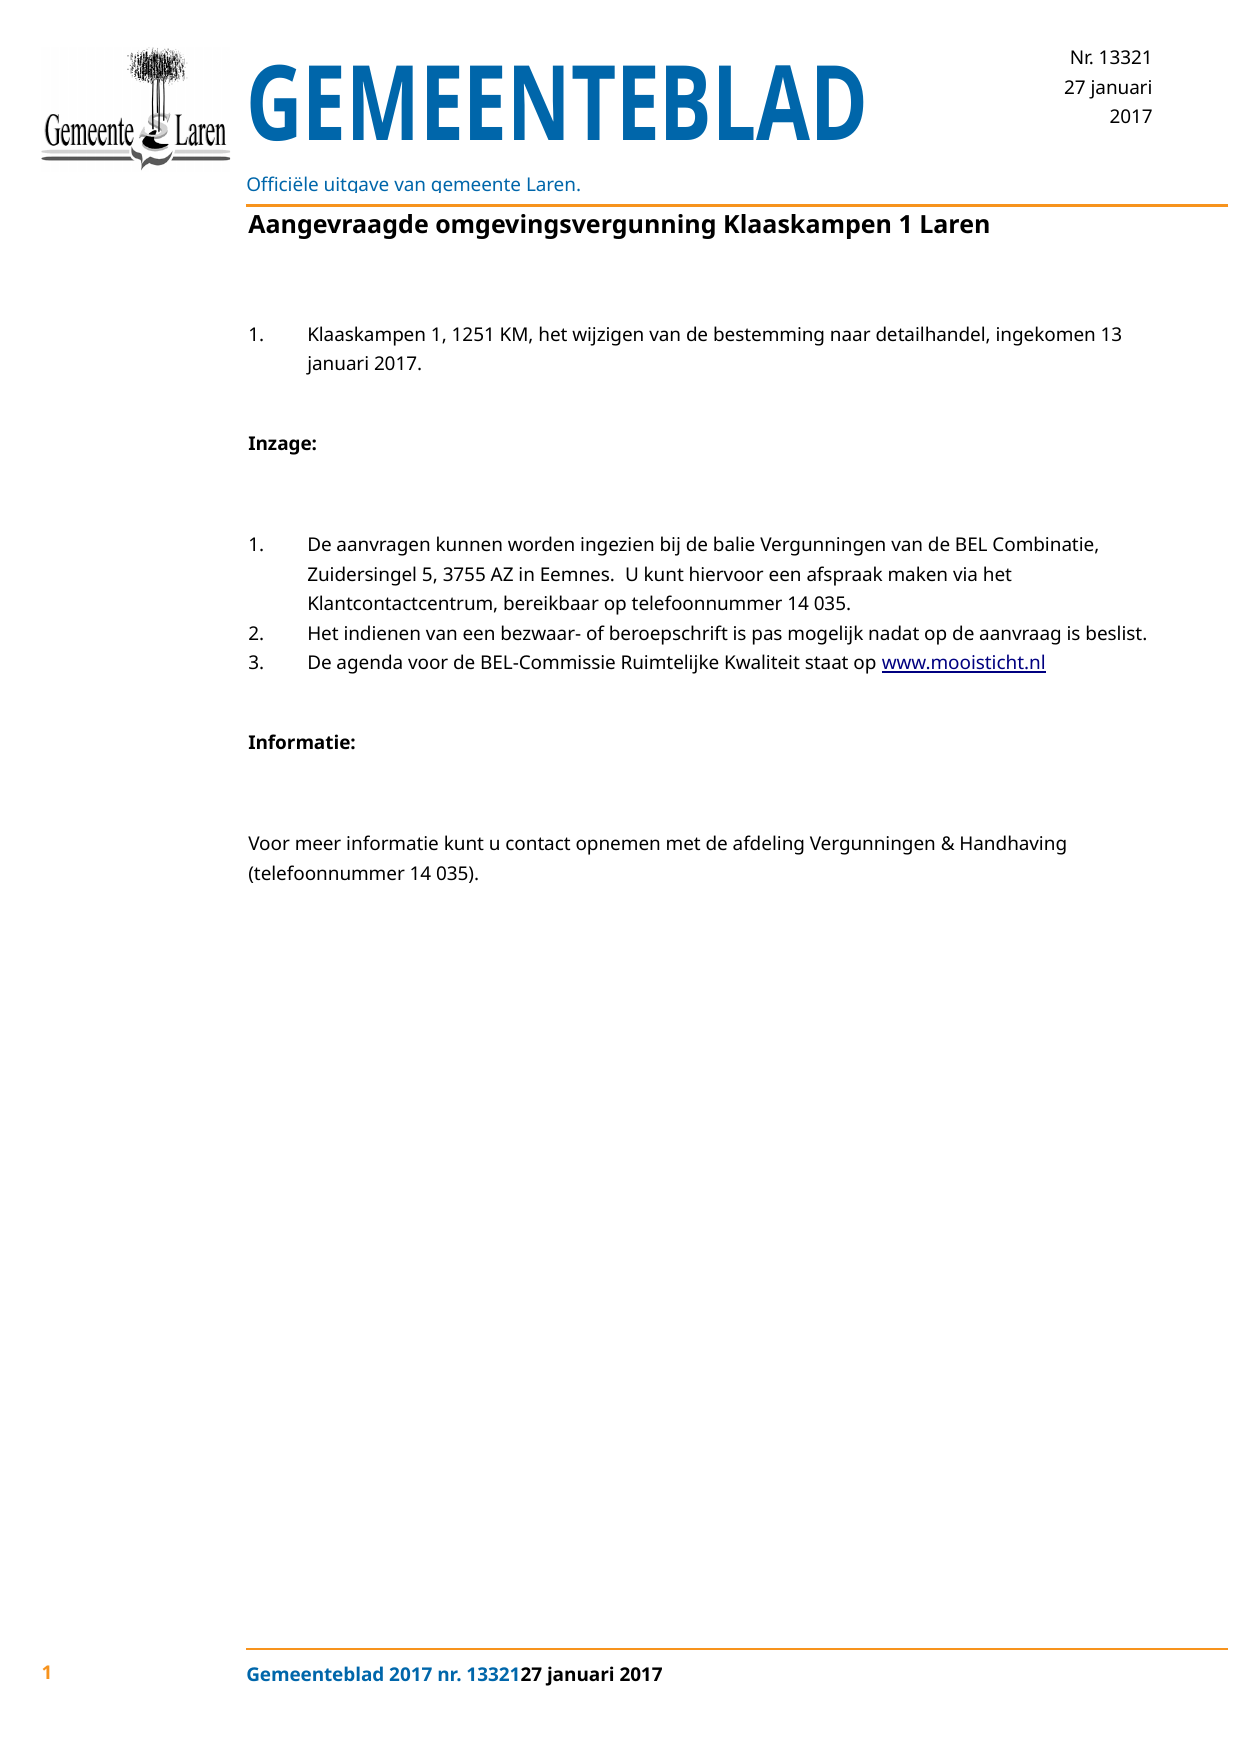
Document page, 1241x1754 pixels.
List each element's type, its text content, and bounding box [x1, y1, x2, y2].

text Inzage: [248, 430, 1152, 456]
text Voor meer informatie kunt u contact opnemen met de afdeling Vergunningen & Handhaving (telefoonnummer 14 035). [248, 830, 1152, 886]
list De aanvragen kunnen worden ingezien bij de balie Vergunningen van de BEL Combinatie, Zuidersingel 5, 3755 AZ in Eemnes. U kunt hiervoor een afspraak maken via het Klantcontactcentrum, bereikbaar op telefoonnummer 14 035. [248, 531, 1152, 616]
text Aangevraagde omgevingsvergunning Klaaskampen 1 Laren [248, 207, 1152, 241]
list Klaaskampen 1, 1251 KM, het wijzigen van de bestemming naar detailhandel, ingekomen 13 januari 2017. [248, 321, 1152, 376]
picture [41, 47, 231, 172]
list Het indienen van een bezwaar- of beroepschrift is pas mogelijk nadat op de aanvraag is beslist. [248, 620, 1152, 646]
text Informatie: [248, 729, 1152, 755]
list De agenda voor de BEL-Commissie Ruimtelijke Kwaliteit staat op www.mooisticht.nl [248, 649, 1152, 675]
